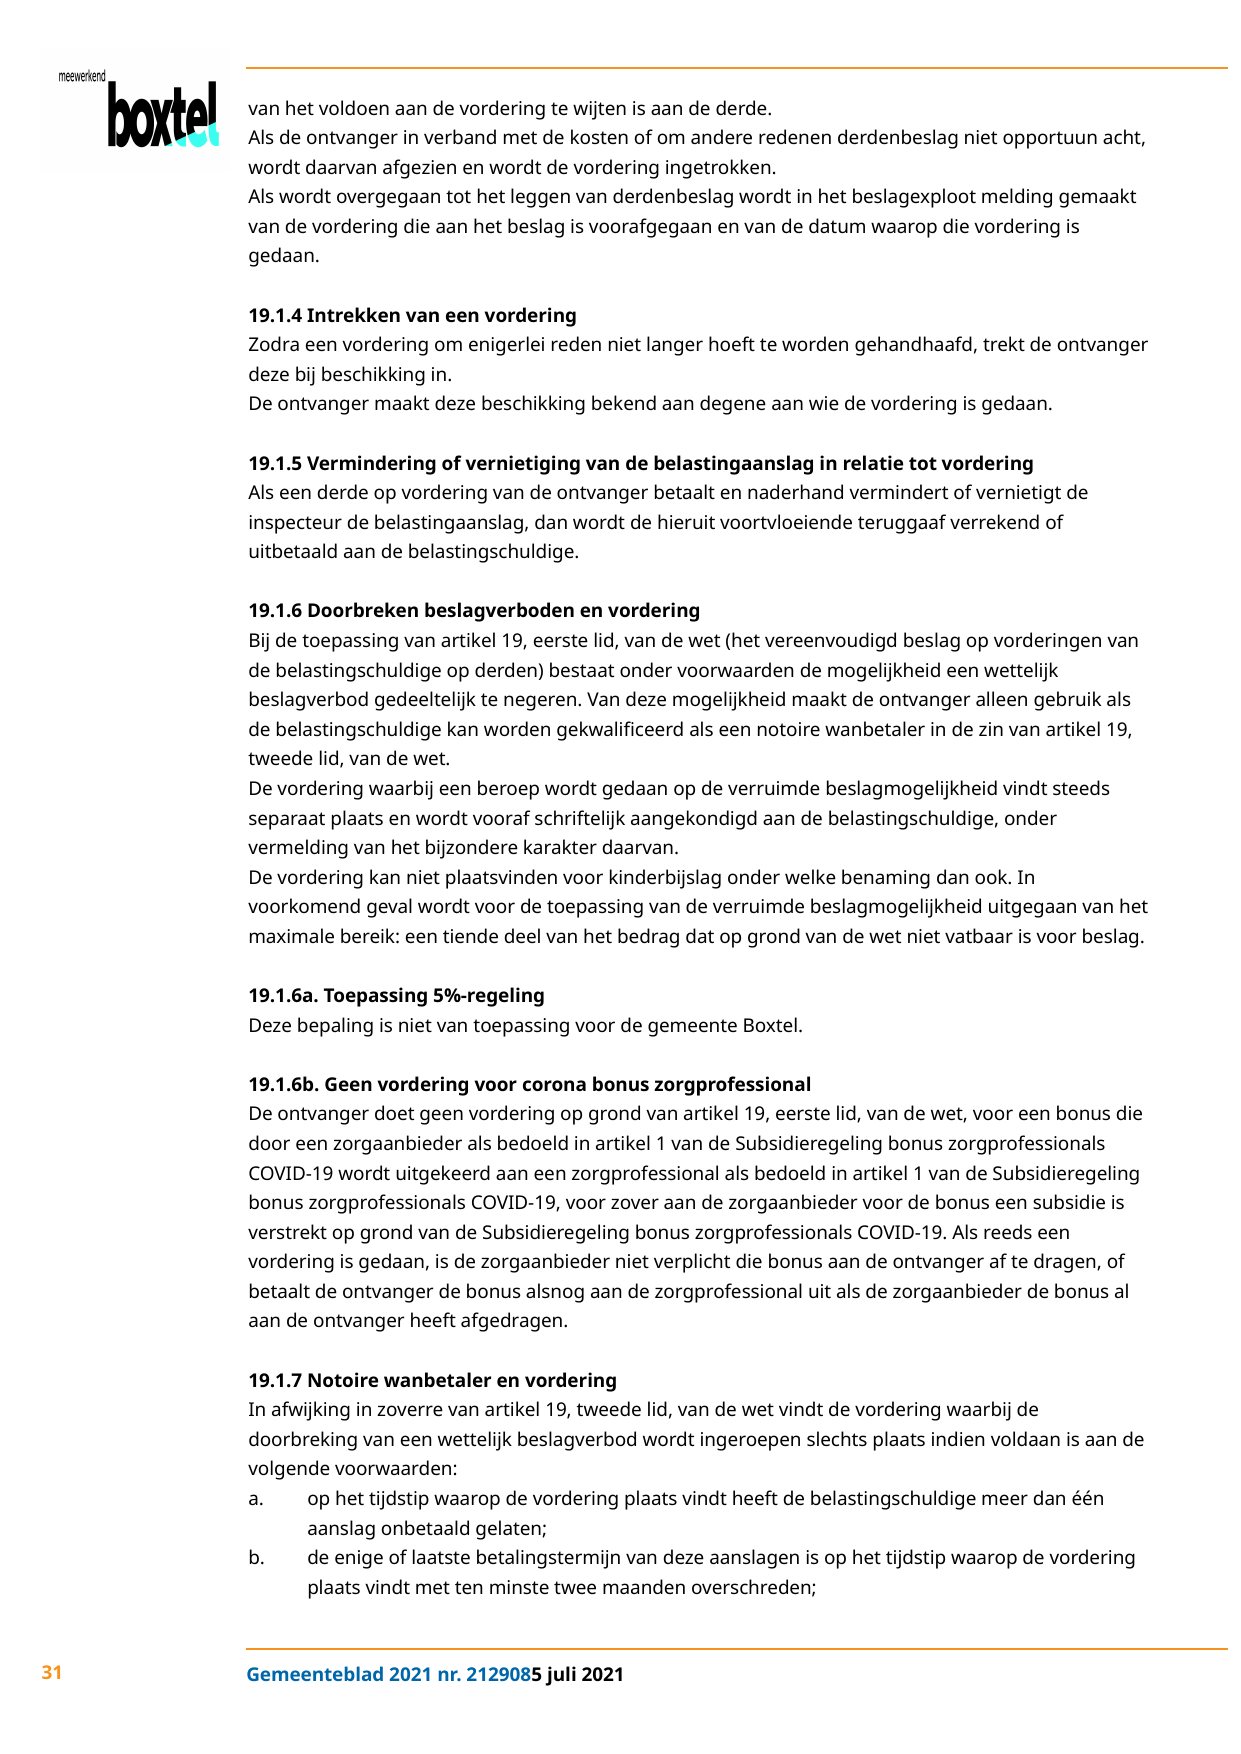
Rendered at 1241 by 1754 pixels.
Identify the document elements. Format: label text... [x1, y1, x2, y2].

text 19.1.6b. Geen vordering voor corona bonus zorgprofessional [248, 1071, 1152, 1097]
list op het tijdstip waarop de vordering plaats vindt heeft de belastingschuldige meer dan één aanslag onbetaald gelaten; [248, 1485, 1152, 1541]
text Als wordt overgegaan tot het leggen van derdenbeslag wordt in het beslagexploot melding gemaakt van de vordering die aan het beslag is voorafgegaan en van de datum waarop die vordering is gedaan. [248, 183, 1152, 268]
text De vordering kan niet plaatsvinden voor kinderbijslag onder welke benaming dan ook. In voorkomend geval wordt voor de toepassing van de verruimde beslagmogelijkheid uitgegaan van het maximale bereik: een tiende deel van het bedrag dat op grond van de wet niet vatbaar is voor beslag. [248, 864, 1152, 949]
text In afwijking in zoverre van artikel 19, tweede lid, van de wet vindt de vordering waarbij de doorbreking van een wettelijk beslagverbod wordt ingeroepen slechts plaats indien voldaan is aan de volgende voorwaarden: [248, 1396, 1152, 1481]
text van het voldoen aan de vordering te wijten is aan de derde. [248, 95, 1152, 121]
text 19.1.7 Notoire wanbetaler en vordering [248, 1367, 1152, 1393]
list de enige of laatste betalingstermijn van deze aanslagen is op het tijdstip waarop de vordering plaats vindt met ten minste twee maanden overschreden; [248, 1544, 1152, 1600]
text Bij de toepassing van artikel 19, eerste lid, van de wet (het vereenvoudigd beslag op vorderingen van de belastingschuldige op derden) bestaat onder voorwaarden de mogelijkheid een wettelijk beslagverbod gedeeltelijk te negeren. Van deze mogelijkheid maakt de ontvanger alleen gebruik als de belastingschuldige kan worden gekwalificeerd als een notoire wanbetaler in de zin van artikel 19, tweede lid, van de wet. [248, 627, 1152, 771]
text De vordering waarbij een beroep wordt gedaan op de verruimde beslagmogelijkheid vindt steeds separaat plaats en wordt vooraf schriftelijk aangekondigd aan de belastingschuldige, onder vermelding van het bijzondere karakter daarvan. [248, 775, 1152, 860]
text Deze bepaling is niet van toepassing voor de gemeente Boxtel. [248, 1012, 1152, 1038]
text 19.1.6 Doorbreken beslagverboden en vordering [248, 598, 1152, 623]
text De ontvanger maakt deze beschikking bekend aan degene aan wie de vordering is gedaan. [248, 391, 1152, 416]
text 19.1.4 Intrekken van een vordering [248, 302, 1152, 328]
text Als een derde op vordering van de ontvanger betaalt en naderhand vermindert of vernietigt de inspecteur de belastingaanslag, dan wordt de hieruit voortvloeiende teruggaaf verrekend of uitbetaald aan de belastingschuldige. [248, 479, 1152, 564]
text De ontvanger doet geen vordering op grond van artikel 19, eerste lid, van de wet, voor een bonus die door een zorgaanbieder als bedoeld in artikel 1 van de Subsidieregeling bonus zorgprofessionals COVID-19 wordt uitgekeerd aan een zorgprofessional als bedoeld in artikel 1 van de Subsidieregeling bonus zorgprofessionals COVID-19, voor zover aan de zorgaanbieder voor de bonus een subsidie is verstrekt op grond van de Subsidieregeling bonus zorgprofessionals COVID-19. Als reeds een vordering is gedaan, is de zorgaanbieder niet verplicht die bonus aan de ontvanger af te dragen, of betaalt de ontvanger de bonus alsnog aan de zorgprofessional uit als de zorgaanbieder de bonus al aan de ontvanger heeft afgedragen. [248, 1101, 1152, 1333]
text Zodra een vordering om enigerlei reden niet langer hoeft te worden gehandhaafd, trekt de ontvanger deze bij beschikking in. [248, 331, 1152, 387]
picture [41, 47, 231, 172]
text 19.1.5 Vermindering of vernietiging van de belastingaanslag in relatie tot vordering [248, 450, 1152, 476]
text 19.1.6a. Toepassing 5%-regeling [248, 982, 1152, 1008]
text Als de ontvanger in verband met de kosten of om andere redenen derdenbeslag niet opportuun acht, wordt daarvan afgezien en wordt de vordering ingetrokken. [248, 124, 1152, 180]
